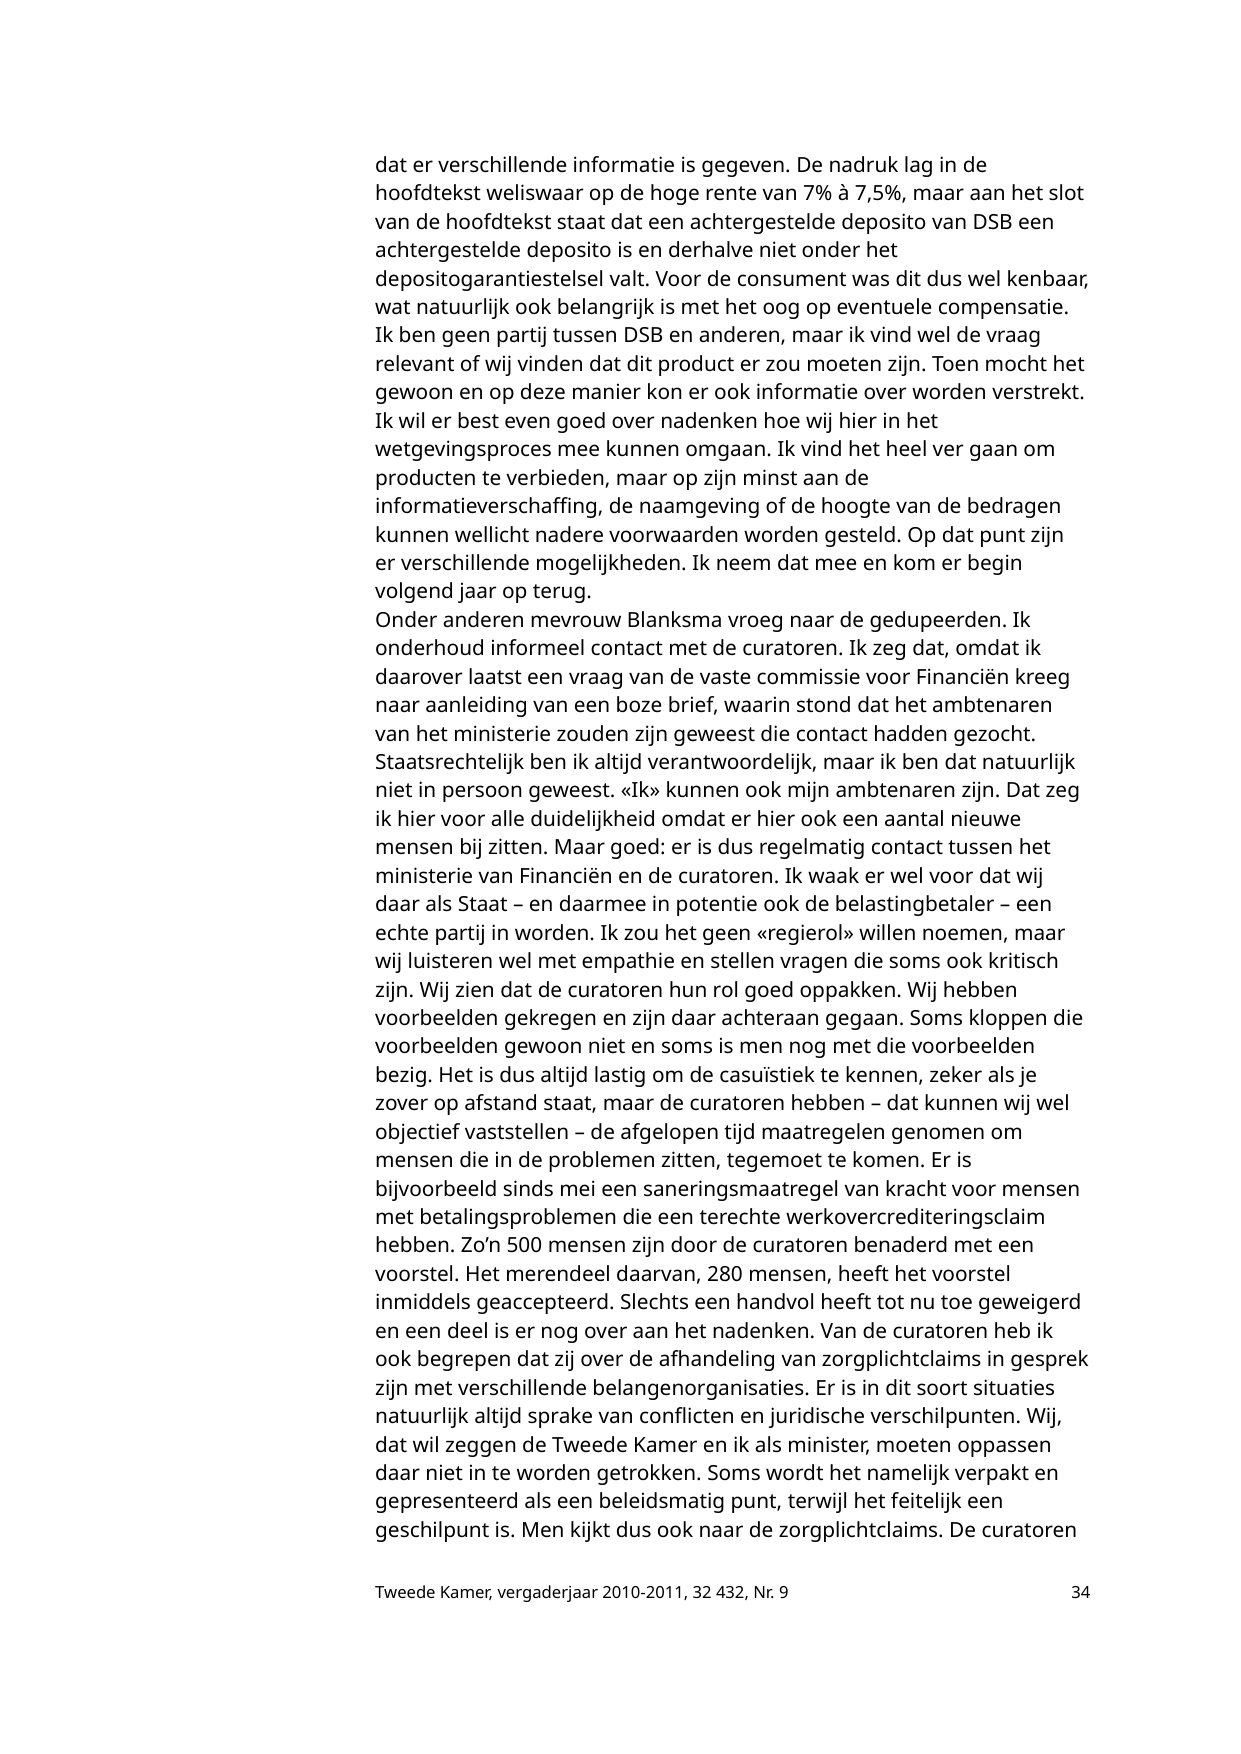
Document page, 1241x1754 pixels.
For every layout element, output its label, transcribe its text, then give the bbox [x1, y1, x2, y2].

text Onder anderen mevrouw Blanksma vroeg naar de gedupeerden. Ik onderhoud informeel contact met de curatoren. Ik zeg dat, omdat ik daarover laatst een vraag van de vaste commissie voor Financiën kreeg naar aanleiding van een boze brief, waarin stond dat het ambtenaren van het ministerie zouden zijn geweest die contact hadden gezocht. Staatsrechtelijk ben ik altijd verantwoordelijk, maar ik ben dat natuurlijk niet in persoon geweest. «Ik» kunnen ook mijn ambtenaren zijn. Dat zeg ik hier voor alle duidelijkheid omdat er hier ook een aantal nieuwe mensen bij zitten. Maar goed: er is dus regelmatig contact tussen het ministerie van Financiën en de curatoren. Ik waak er wel voor dat wij daar als Staat – en daarmee in potentie ook de belastingbetaler – een echte partij in worden. Ik zou het geen «regierol» willen noemen, maar wij luisteren wel met empathie en stellen vragen die soms ook kritisch zijn. Wij zien dat de curatoren hun rol goed oppakken. Wij hebben voorbeelden gekregen en zijn daar achteraan gegaan. Soms kloppen die voorbeelden gewoon niet en soms is men nog met die voorbeelden bezig. Het is dus altijd lastig om de casuïstiek te kennen, zeker als je zover op afstand staat, maar de curatoren hebben – dat kunnen wij wel objectief vaststellen – de afgelopen tijd maatregelen genomen om mensen die in de problemen zitten, tegemoet te komen. Er is bijvoorbeeld sinds mei een saneringsmaatregel van kracht voor mensen met betalingsproblemen die een terechte werkovercrediteringsclaim hebben. Zo’n 500 mensen zijn door de curatoren benaderd met een voorstel. Het merendeel daarvan, 280 mensen, heeft het voorstel inmiddels geaccepteerd. Slechts een handvol heeft tot nu toe geweigerd en een deel is er nog over aan het nadenken. Van de curatoren heb ik ook begrepen dat zij over de afhandeling van zorgplichtclaims in gesprek zijn met verschillende belangenorganisaties. Er is in dit soort situaties natuurlijk altijd sprake van conflicten en juridische verschilpunten. Wij, dat wil zeggen de Tweede Kamer en ik als minister, moeten oppassen daar niet in te worden getrokken. Soms wordt het namelijk verpakt en gepresenteerd als een beleidsmatig punt, terwijl het feitelijk een geschilpunt is. Men kijkt dus ook naar de zorgplichtclaims. De curatoren [375, 605, 1090, 1543]
text dat er verschillende informatie is gegeven. De nadruk lag in de hoofdtekst weliswaar op de hoge rente van 7% à 7,5%, maar aan het slot van de hoofdtekst staat dat een achtergestelde deposito van DSB een achtergestelde deposito is en derhalve niet onder het depositogarantiestelsel valt. Voor de consument was dit dus wel kenbaar, wat natuurlijk ook belangrijk is met het oog op eventuele compensatie. Ik ben geen partij tussen DSB en anderen, maar ik vind wel de vraag relevant of wij vinden dat dit product er zou moeten zijn. Toen mocht het gewoon en op deze manier kon er ook informatie over worden verstrekt. Ik wil er best even goed over nadenken hoe wij hier in het wetgevingsproces mee kunnen omgaan. Ik vind het heel ver gaan om producten te verbieden, maar op zijn minst aan de informatieverschaffing, de naamgeving of de hoogte van de bedragen kunnen wellicht nadere voorwaarden worden gesteld. Op dat punt zijn er verschillende mogelijkheden. Ik neem dat mee en kom er begin volgend jaar op terug. [375, 150, 1090, 605]
